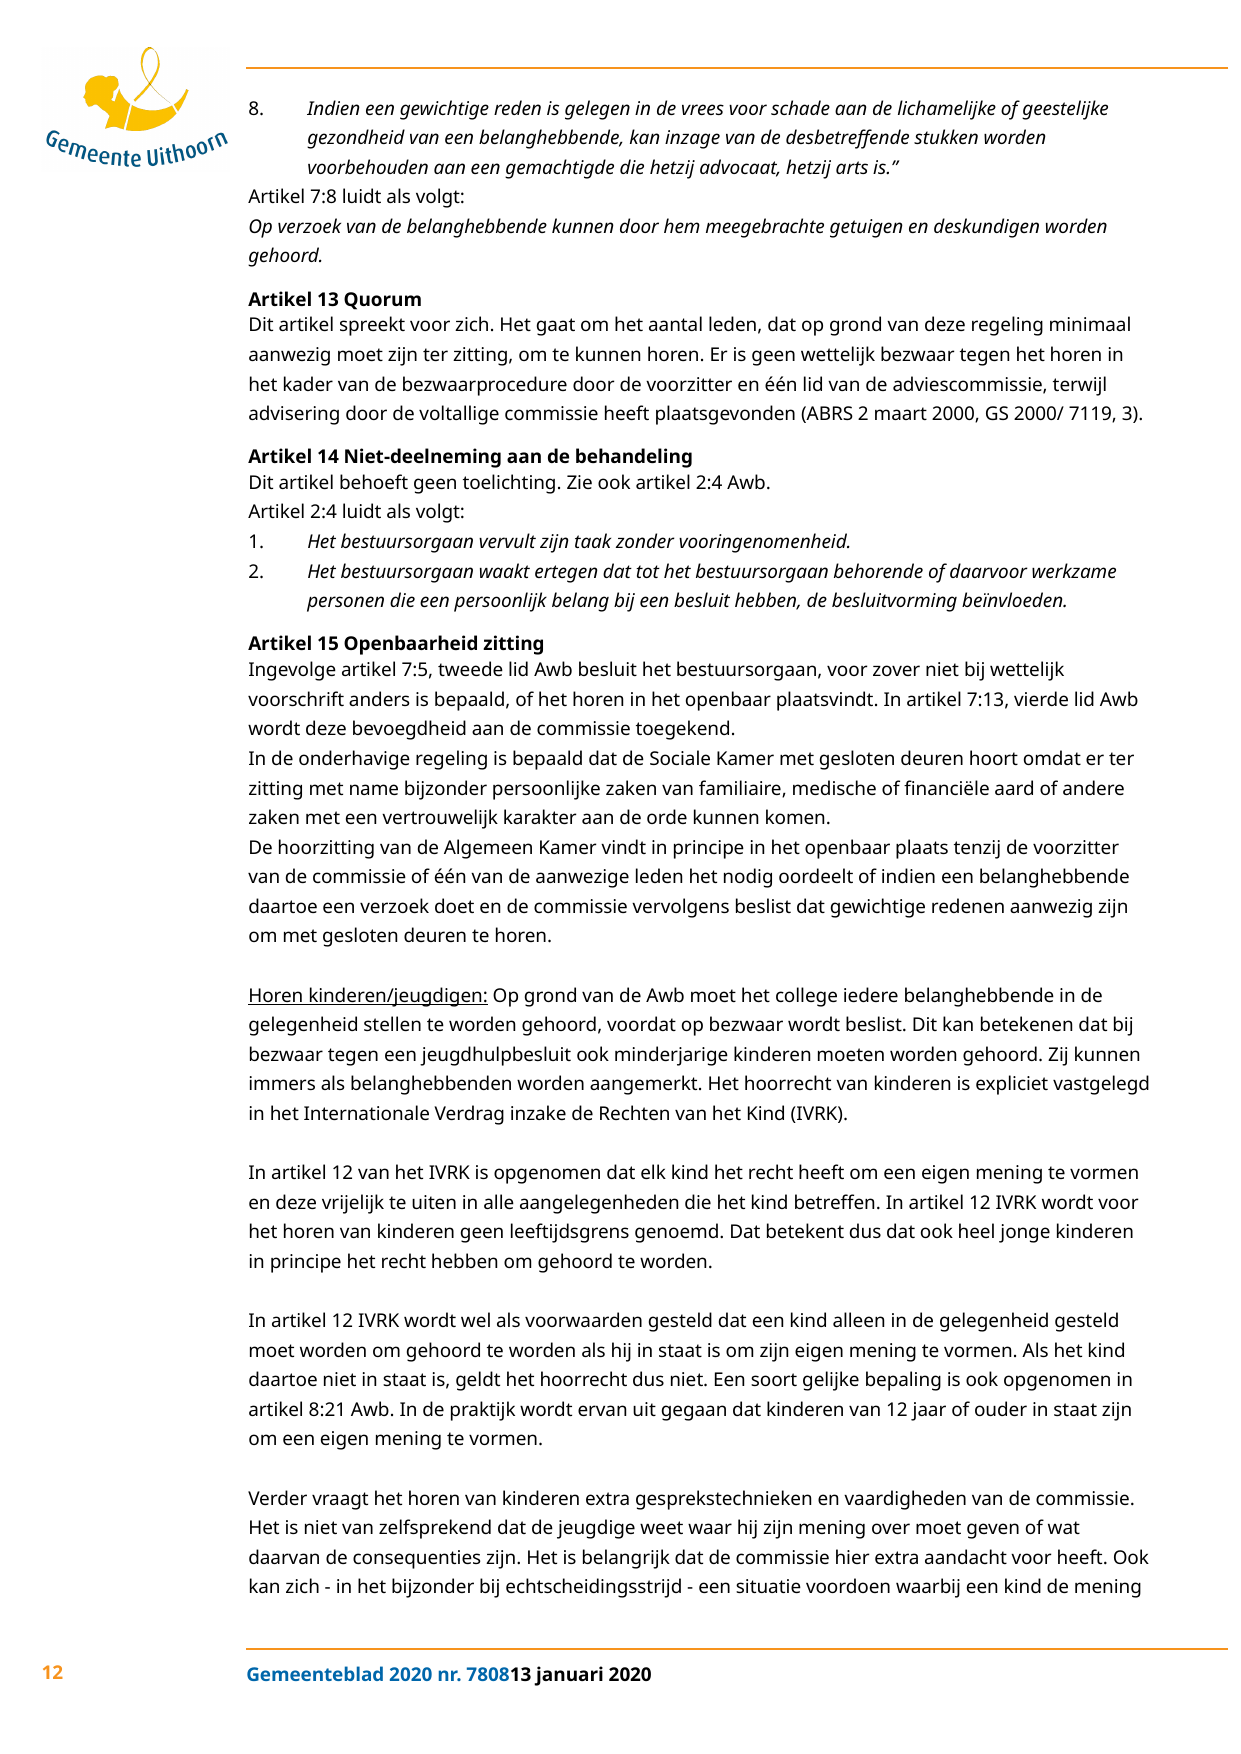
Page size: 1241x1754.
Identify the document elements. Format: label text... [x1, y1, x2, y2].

text Ingevolge artikel 7:5, tweede lid Awb besluit het bestuursorgaan, voor zover niet bij wettelijk voorschrift anders is bepaald, of het horen in het openbaar plaatsvindt. In artikel 7:13, vierde lid Awb wordt deze bevoegdheid aan de commissie toegekend. [248, 656, 1152, 741]
text Dit artikel behoeft geen toelichting. Zie ook artikel 2:4 Awb. [248, 469, 1152, 495]
list Het bestuursorgaan waakt ertegen dat tot het bestuursorgaan behorende of daarvoor werkzame personen die een persoonlijk belang bij een besluit hebben, de besluitvorming beïnvloeden. [248, 558, 1152, 613]
text Artikel 2:4 luidt als volgt: [248, 499, 1152, 524]
text In artikel 12 van het IVRK is opgenomen dat elk kind het recht heeft om een eigen mening te vormen en deze vrijelijk te uiten in alle aangelegenheden die het kind betreffen. In artikel 12 IVRK wordt voor het horen van kinderen geen leeftijdsgrens genoemd. Dat betekent dus dat ook heel jonge kinderen in principe het recht hebben om gehoord te worden. [248, 1159, 1152, 1274]
list Het bestuursorgaan vervult zijn taak zonder vooringenomenheid. [248, 528, 1152, 554]
list Indien een gewichtige reden is gelegen in de vrees voor schade aan de lichamelijke of geestelijke gezondheid van een belanghebbende, kan inzage van de desbetreffende stukken worden voorbehouden aan een gemachtigde die hetzij advocaat, hetzij arts is.” [248, 95, 1152, 180]
text De hoorzitting van de Algemeen Kamer vindt in principe in het openbaar plaats tenzij de voorzitter van de commissie of één van de aanwezige leden het nodig oordeelt of indien een belanghebbende daartoe een verzoek doet en de commissie vervolgens beslist dat gewichtige redenen aanwezig zijn om met gesloten deuren te horen. [248, 834, 1152, 948]
text Artikel 7:8 luidt als volgt: [248, 183, 1152, 209]
text Horen kinderen/jeugdigen: Op grond van de Awb moet het college iedere belanghebbende in de gelegenheid stellen te worden gehoord, voordat op bezwaar wordt beslist. Dit kan betekenen dat bij bezwaar tegen een jeugdhulpbesluit ook minderjarige kinderen moeten worden gehoord. Zij kunnen immers als belanghebbenden worden aangemerkt. Het hoorrecht van kinderen is expliciet vastgelegd in het Internationale Verdrag inzake de Rechten van het Kind (IVRK). [248, 982, 1152, 1126]
picture [41, 47, 231, 172]
text Dit artikel spreekt voor zich. Het gaat om het aantal leden, dat op grond van deze regeling minimaal aanwezig moet zijn ter zitting, om te kunnen horen. Er is geen wettelijk bezwaar tegen het horen in het kader van de bezwaarprocedure door de voorzitter en één lid van de adviescommissie, terwijl advisering door de voltallige commissie heeft plaatsgevonden (ABRS 2 maart 2000, GS 2000/ 7119, 3). [248, 312, 1152, 426]
text Op verzoek van de belanghebbende kunnen door hem meegebrachte getuigen en deskundigen worden gehoord. [248, 213, 1152, 268]
text In de onderhavige regeling is bepaald dat de Sociale Kamer met gesloten deuren hoort omdat er ter zitting met name bijzonder persoonlijke zaken van familiaire, medische of financiële aard of andere zaken met een vertrouwelijk karakter aan de orde kunnen komen. [248, 745, 1152, 830]
text Artikel 13 Quorum [248, 286, 1152, 312]
text Verder vraagt het horen van kinderen extra gesprekstechnieken en vaardigheden van de commissie. Het is niet van zelfsprekend dat de jeugdige weet waar hij zijn mening over moet geven of wat daarvan de consequenties zijn. Het is belangrijk dat de commissie hier extra aandacht voor heeft. Ook kan zich - in het bijzonder bij echtscheidingsstrijd - een situatie voordoen waarbij een kind de mening [248, 1485, 1152, 1599]
text In artikel 12 IVRK wordt wel als voorwaarden gesteld dat een kind alleen in de gelegenheid gesteld moet worden om gehoord te worden als hij in staat is om zijn eigen mening te vormen. Als het kind daartoe niet in staat is, geldt het hoorrecht dus niet. Een soort gelijke bepaling is ook opgenomen in artikel 8:21 Awb. In de praktijk wordt ervan uit gegaan dat kinderen van 12 jaar of ouder in staat zijn om een eigen mening te vormen. [248, 1307, 1152, 1451]
text Artikel 14 Niet-deelneming aan de behandeling [248, 443, 1152, 469]
text Artikel 15 Openbaarheid zitting [248, 631, 1152, 656]
